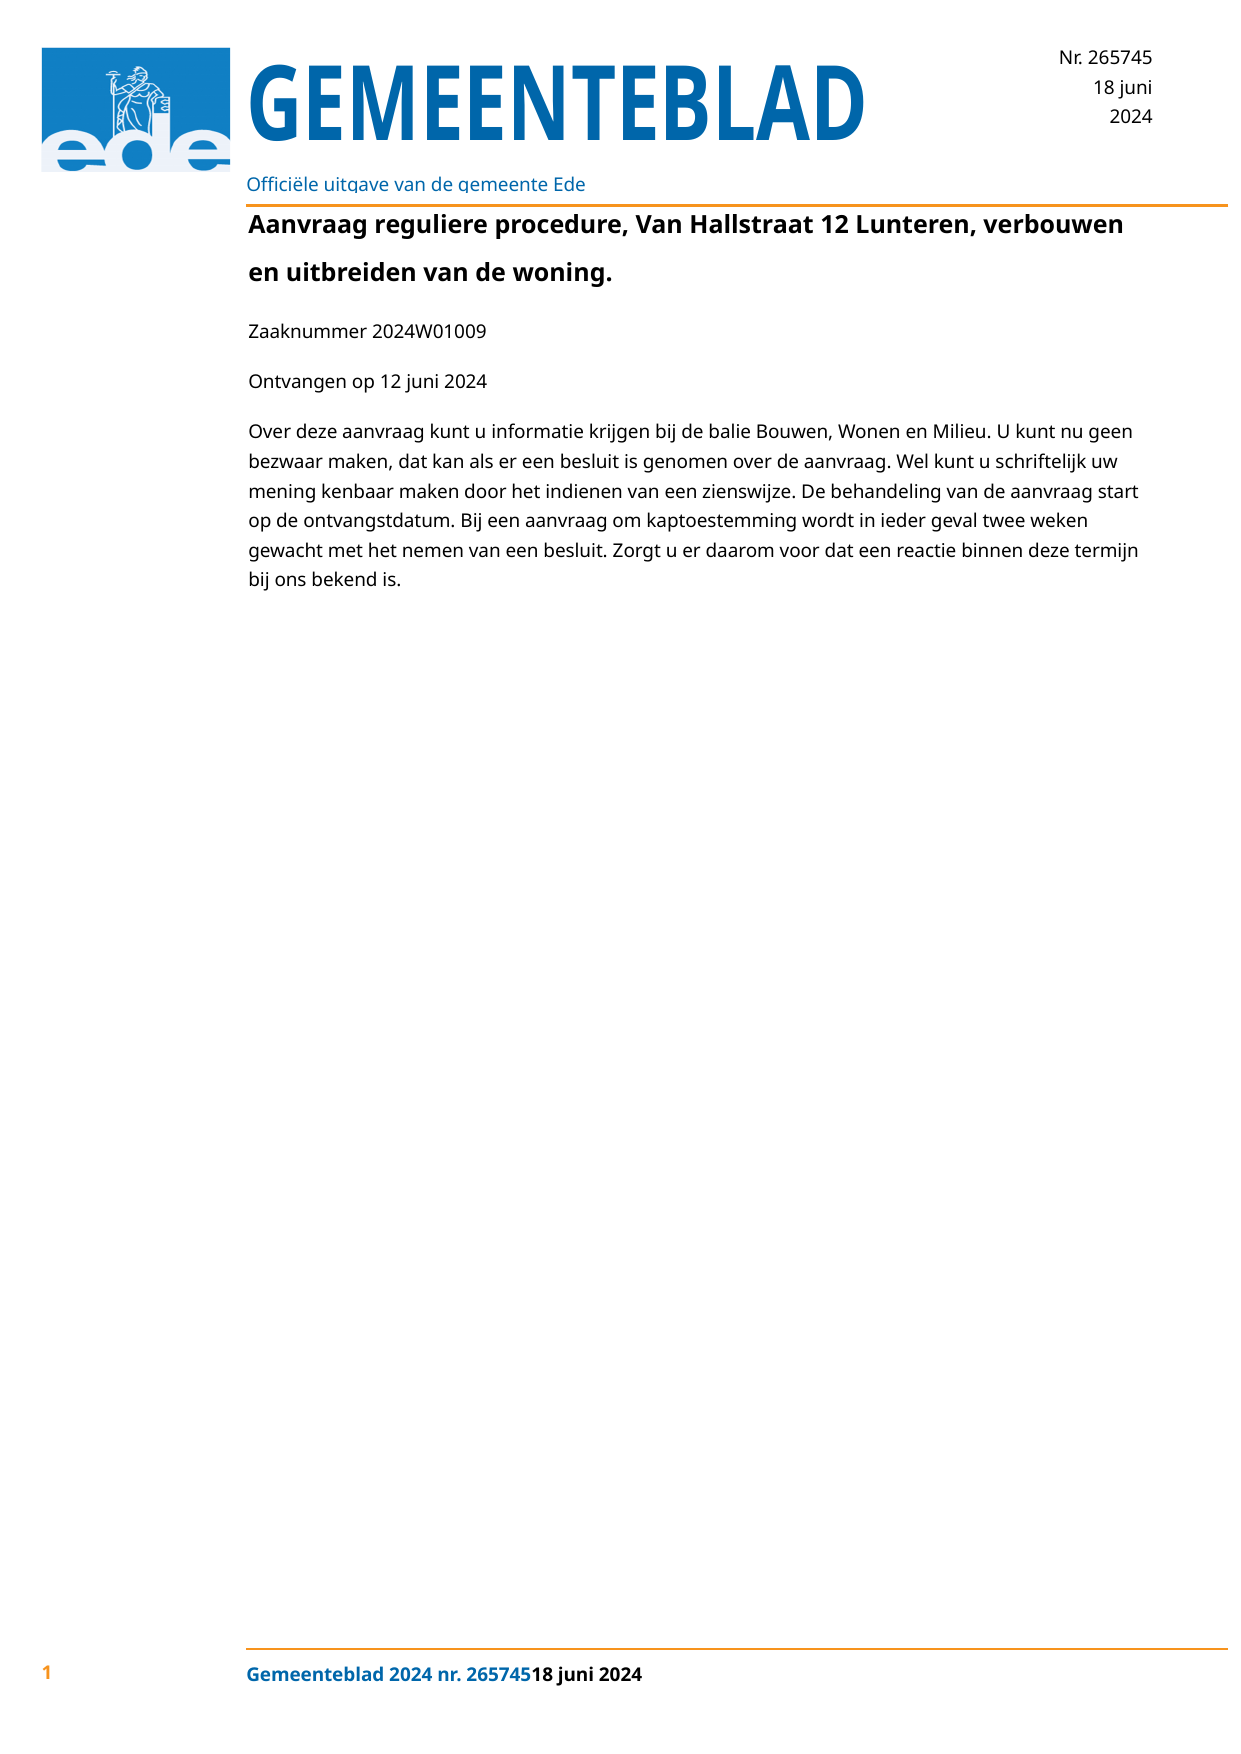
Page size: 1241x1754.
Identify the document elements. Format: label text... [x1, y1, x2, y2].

picture [41, 47, 231, 172]
text Ontvangen op 12 juni 2024 [248, 368, 1152, 394]
text Zaaknummer 2024W01009 [248, 318, 1152, 344]
text Over deze aanvraag kunt u informatie krijgen bij de balie Bouwen, Wonen en Milieu. U kunt nu geen bezwaar maken, dat kan als er een besluit is genomen over de aanvraag. Wel kunt u schriftelijk uw mening kenbaar maken door het indienen van een zienswijze. De behandeling van de aanvraag start op de ontvangstdatum. Bij een aanvraag om kaptoestemming wordt in ieder geval twee weken gewacht met het nemen van een besluit. Zorgt u er daarom voor dat een reactie binnen deze termijn bij ons bekend is. [248, 419, 1152, 592]
text Aanvraag reguliere procedure, Van Hallstraat 12 Lunteren, verbouwen en uitbreiden van de woning. [248, 207, 1152, 288]
